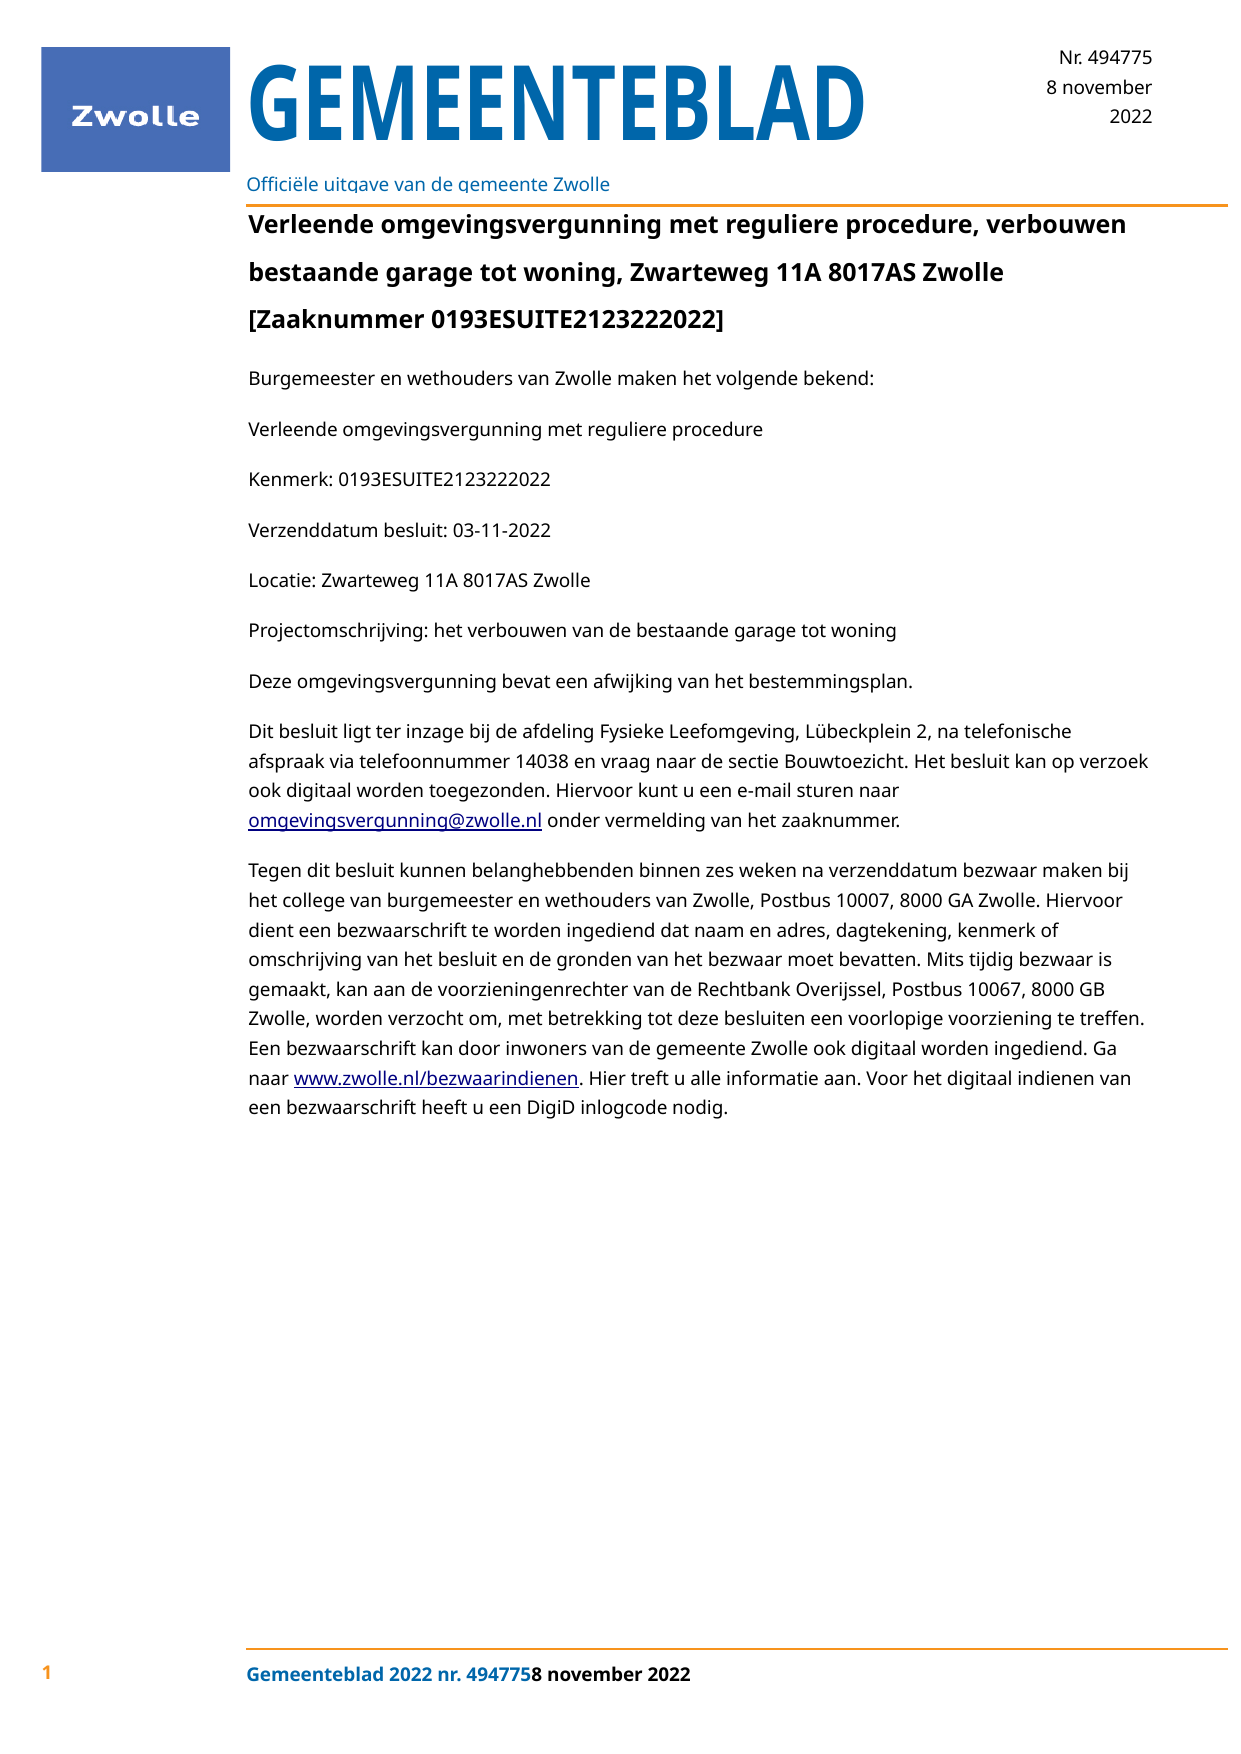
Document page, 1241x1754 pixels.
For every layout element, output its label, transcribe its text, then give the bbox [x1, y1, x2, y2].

text Projectomschrijving: het verbouwen van de bestaande garage tot woning [248, 618, 1152, 643]
text Verzenddatum besluit: 03-11-2022 [248, 517, 1152, 542]
text Burgemeester en wethouders van Zwolle maken het volgende bekend: [248, 366, 1152, 391]
text Dit besluit ligt ter inzage bij de afdeling Fysieke Leefomgeving, Lübeckplein 2, na telefonische afspraak via telefoonnummer 14038 en vraag naar de sectie Bouwtoezicht. Het besluit kan op verzoek ook digitaal worden toegezonden. Hiervoor kunt u een e-mail sturen naar omgevingsvergunning@zwolle.nl onder vermelding van het zaaknummer. [248, 718, 1152, 833]
text Verleende omgevingsvergunning met reguliere procedure [248, 416, 1152, 442]
text Locatie: Zwarteweg 11A 8017AS Zwolle [248, 567, 1152, 593]
text Kenmerk: 0193ESUITE2123222022 [248, 466, 1152, 492]
text Verleende omgevingsvergunning met reguliere procedure, verbouwen bestaande garage tot woning, Zwarteweg 11A 8017AS Zwolle [Zaaknummer 0193ESUITE2123222022] [248, 207, 1152, 336]
text Deze omgevingsvergunning bevat een afwijking van het bestemmingsplan. [248, 668, 1152, 694]
text Tegen dit besluit kunnen belanghebbenden binnen zes weken na verzenddatum bezwaar maken bij het college van burgemeester en wethouders van Zwolle, Postbus 10007, 8000 GA Zwolle. Hiervoor dient een bezwaarschrift te worden ingediend dat naam en adres, dagtekening, kenmerk of omschrijving van het besluit en de gronden van het bezwaar moet bevatten. Mits tijdig bezwaar is gemaakt, kan aan de voorzieningenrechter van de Rechtbank Overijssel, Postbus 10067, 8000 GB Zwolle, worden verzocht om, met betrekking tot deze besluiten een voorlopige voorziening te treffen. Een bezwaarschrift kan door inwoners van de gemeente Zwolle ook digitaal worden ingediend. Ga naar www.zwolle.nl/bezwaarindienen. Hier treft u alle informatie aan. Voor het digitaal indienen van een bezwaarschrift heeft u een DigiD inlogcode nodig. [248, 858, 1152, 1120]
picture [41, 47, 231, 172]
